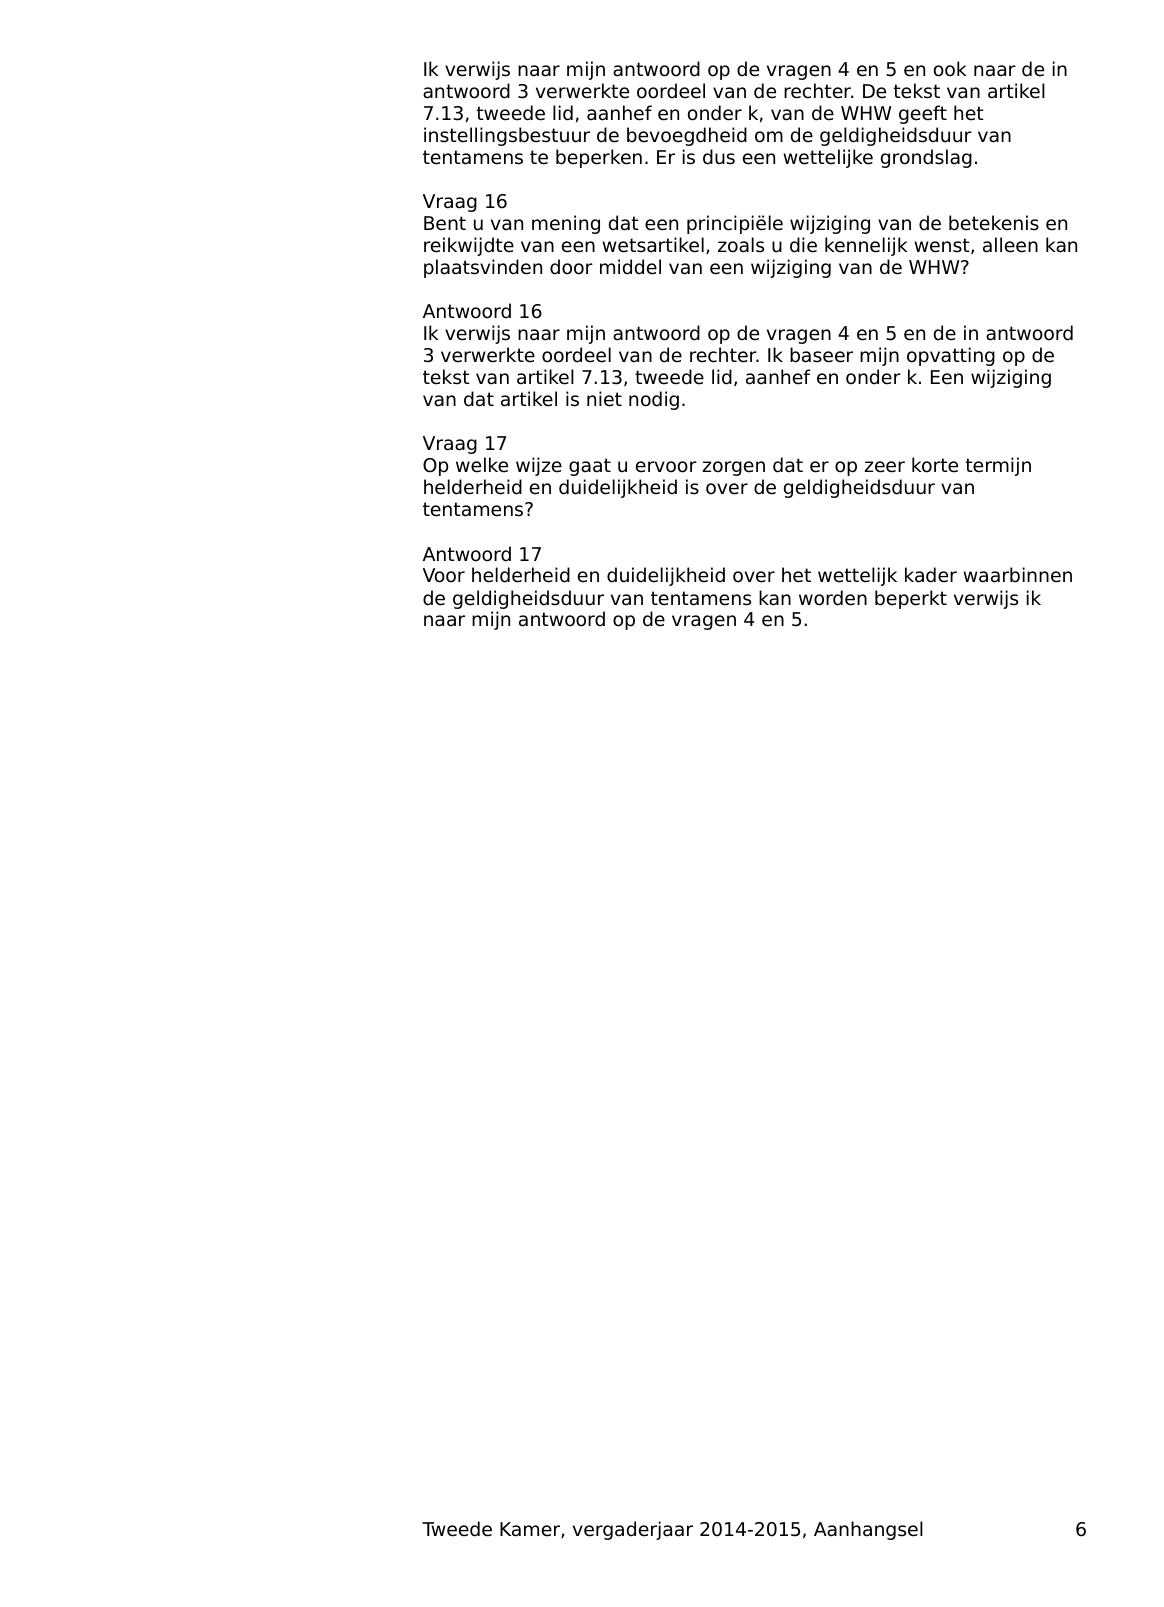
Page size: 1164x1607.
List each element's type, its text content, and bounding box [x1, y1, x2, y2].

text Ik verwijs naar mijn antwoord op de vragen 4 en 5 en ook naar de in antwoord 3 verwerkte oordeel van de rechter. De tekst van artikel 7.13, tweede lid, aanhef en onder k, van de WHW geeft het instellingsbestuur de bevoegdheid om de geldigheidsduur van tentamens te beperken. Er is dus een wettelijke grondslag. [422, 59, 1087, 169]
text Voor helderheid en duidelijkheid over het wettelijk kader waarbinnen de geldigheidsduur van tentamens kan worden beperkt verwijs ik naar mijn antwoord op de vragen 4 en 5. [422, 565, 1087, 631]
text Antwoord 17 [422, 543, 1087, 565]
text Vraag 16 [422, 191, 1087, 213]
text Bent u van mening dat een principiële wijziging van de betekenis en reikwijdte van een wetsartikel, zoals u die kennelijk wenst, alleen kan plaatsvinden door middel van een wijziging van de WHW? [422, 213, 1087, 279]
text Op welke wijze gaat u ervoor zorgen dat er op zeer korte termijn helderheid en duidelijkheid is over de geldigheidsduur van tentamens? [422, 455, 1087, 521]
text Ik verwijs naar mijn antwoord op de vragen 4 en 5 en de in antwoord 3 verwerkte oordeel van de rechter. Ik baseer mijn opvatting op de tekst van artikel 7.13, tweede lid, aanhef en onder k. Een wijziging van dat artikel is niet nodig. [422, 323, 1087, 411]
text Vraag 17 [422, 433, 1087, 455]
text Antwoord 16 [422, 301, 1087, 323]
